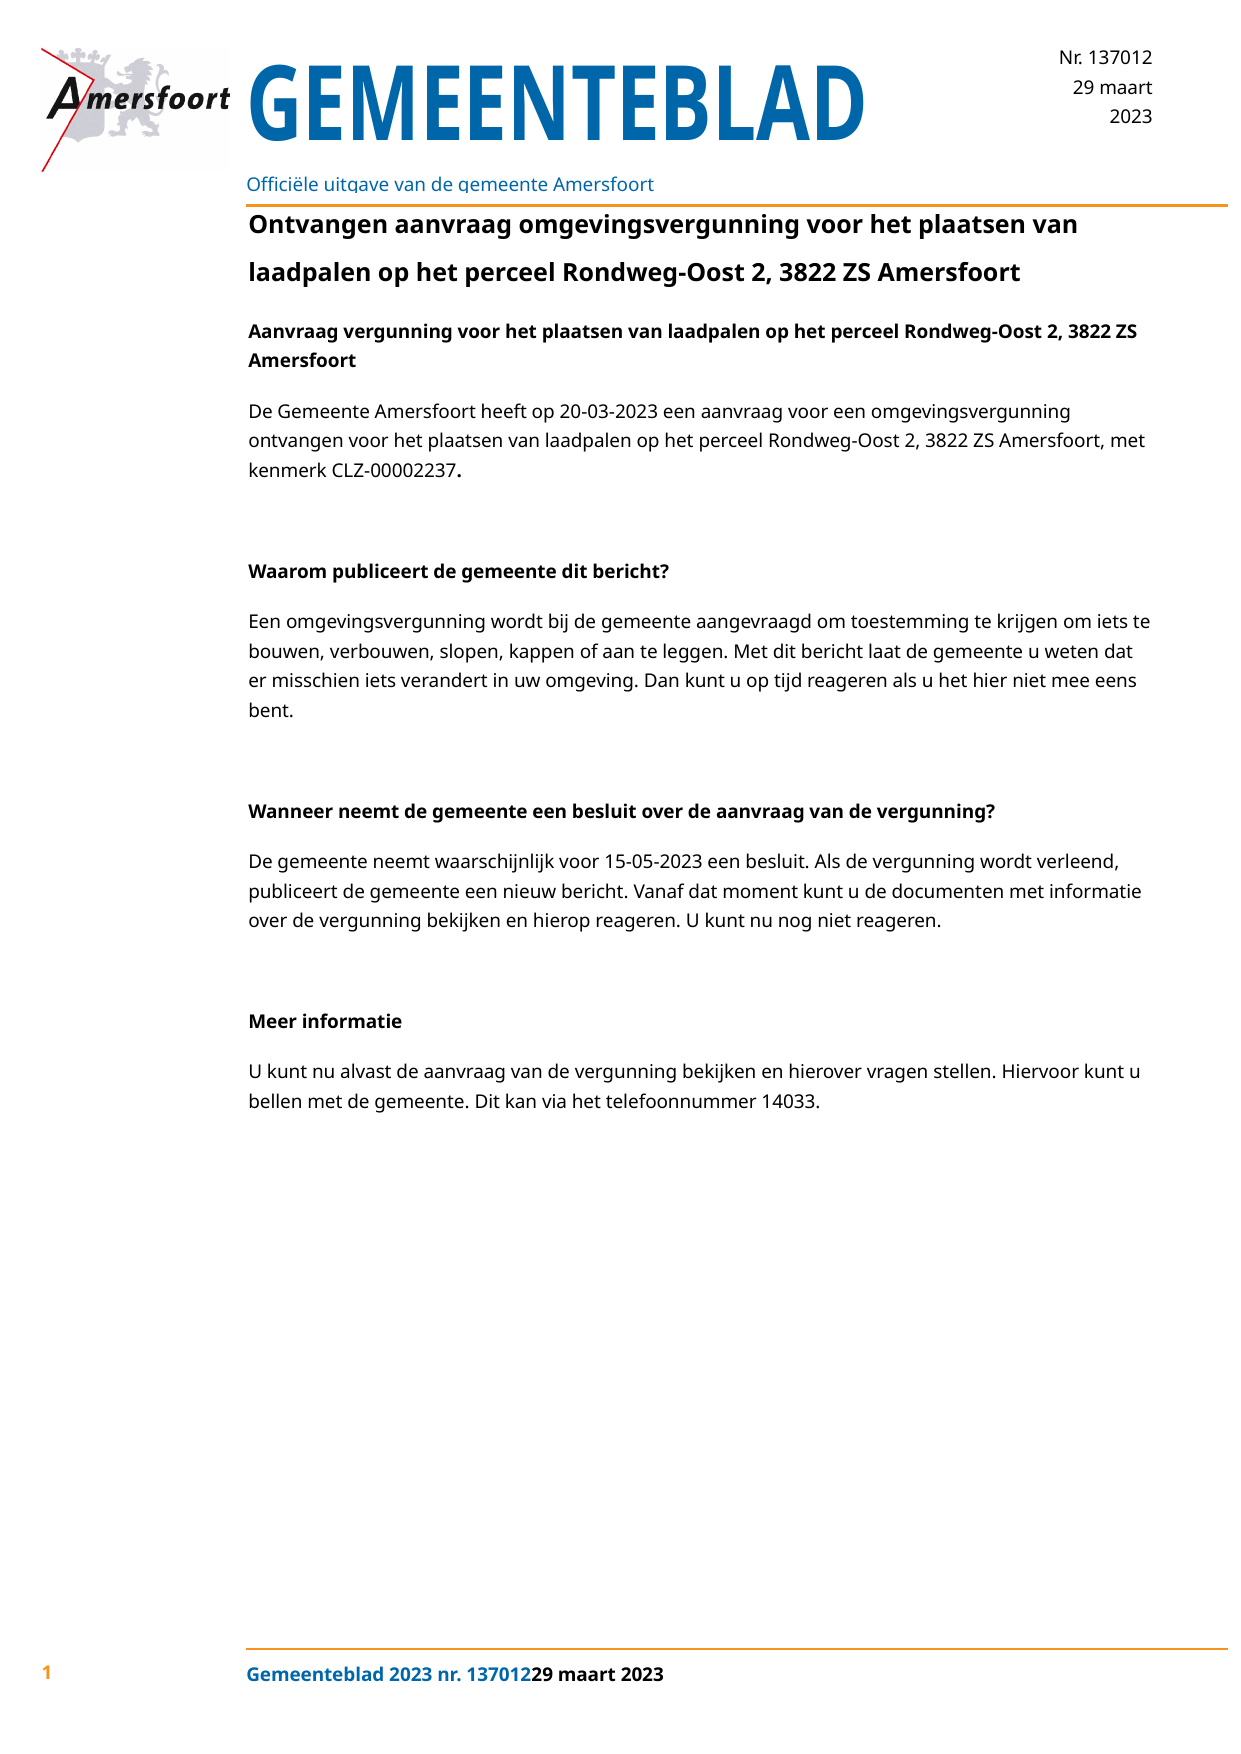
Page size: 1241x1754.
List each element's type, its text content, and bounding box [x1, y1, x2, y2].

text Meer informatie [248, 1008, 1152, 1034]
text Wanneer neemt de gemeente een besluit over de aanvraag van de vergunning? [248, 798, 1152, 824]
text De Gemeente Amersfoort heeft op 20-03-2023 een aanvraag voor een omgevingsvergunning ontvangen voor het plaatsen van laadpalen op het perceel Rondweg-Oost 2, 3822 ZS Amersfoort, met kenmerk CLZ-00002237. [248, 398, 1152, 483]
text Ontvangen aanvraag omgevingsvergunning voor het plaatsen van laadpalen op het perceel Rondweg-Oost 2, 3822 ZS Amersfoort [248, 207, 1152, 288]
text Waarom publiceert de gemeente dit bericht? [248, 558, 1152, 584]
picture [41, 47, 231, 172]
text De gemeente neemt waarschijnlijk voor 15-05-2023 een besluit. Als de vergunning wordt verleend, publiceert de gemeente een nieuw bericht. Vanaf dat moment kunt u de documenten met informatie over de vergunning bekijken en hierop reageren. U kunt nu nog niet reageren. [248, 848, 1152, 933]
text Aanvraag vergunning voor het plaatsen van laadpalen op het perceel Rondweg-Oost 2, 3822 ZS Amersfoort [248, 318, 1152, 373]
text U kunt nu alvast de aanvraag van de vergunning bekijken en hierover vragen stellen. Hiervoor kunt u bellen met de gemeente. Dit kan via het telefoonnummer 14033. [248, 1059, 1152, 1114]
text Een omgevingsvergunning wordt bij de gemeente aangevraagd om toestemming te krijgen om iets te bouwen, verbouwen, slopen, kappen of aan te leggen. Met dit bericht laat de gemeente u weten dat er misschien iets verandert in uw omgeving. Dan kunt u op tijd reageren als u het hier niet mee eens bent. [248, 608, 1152, 723]
